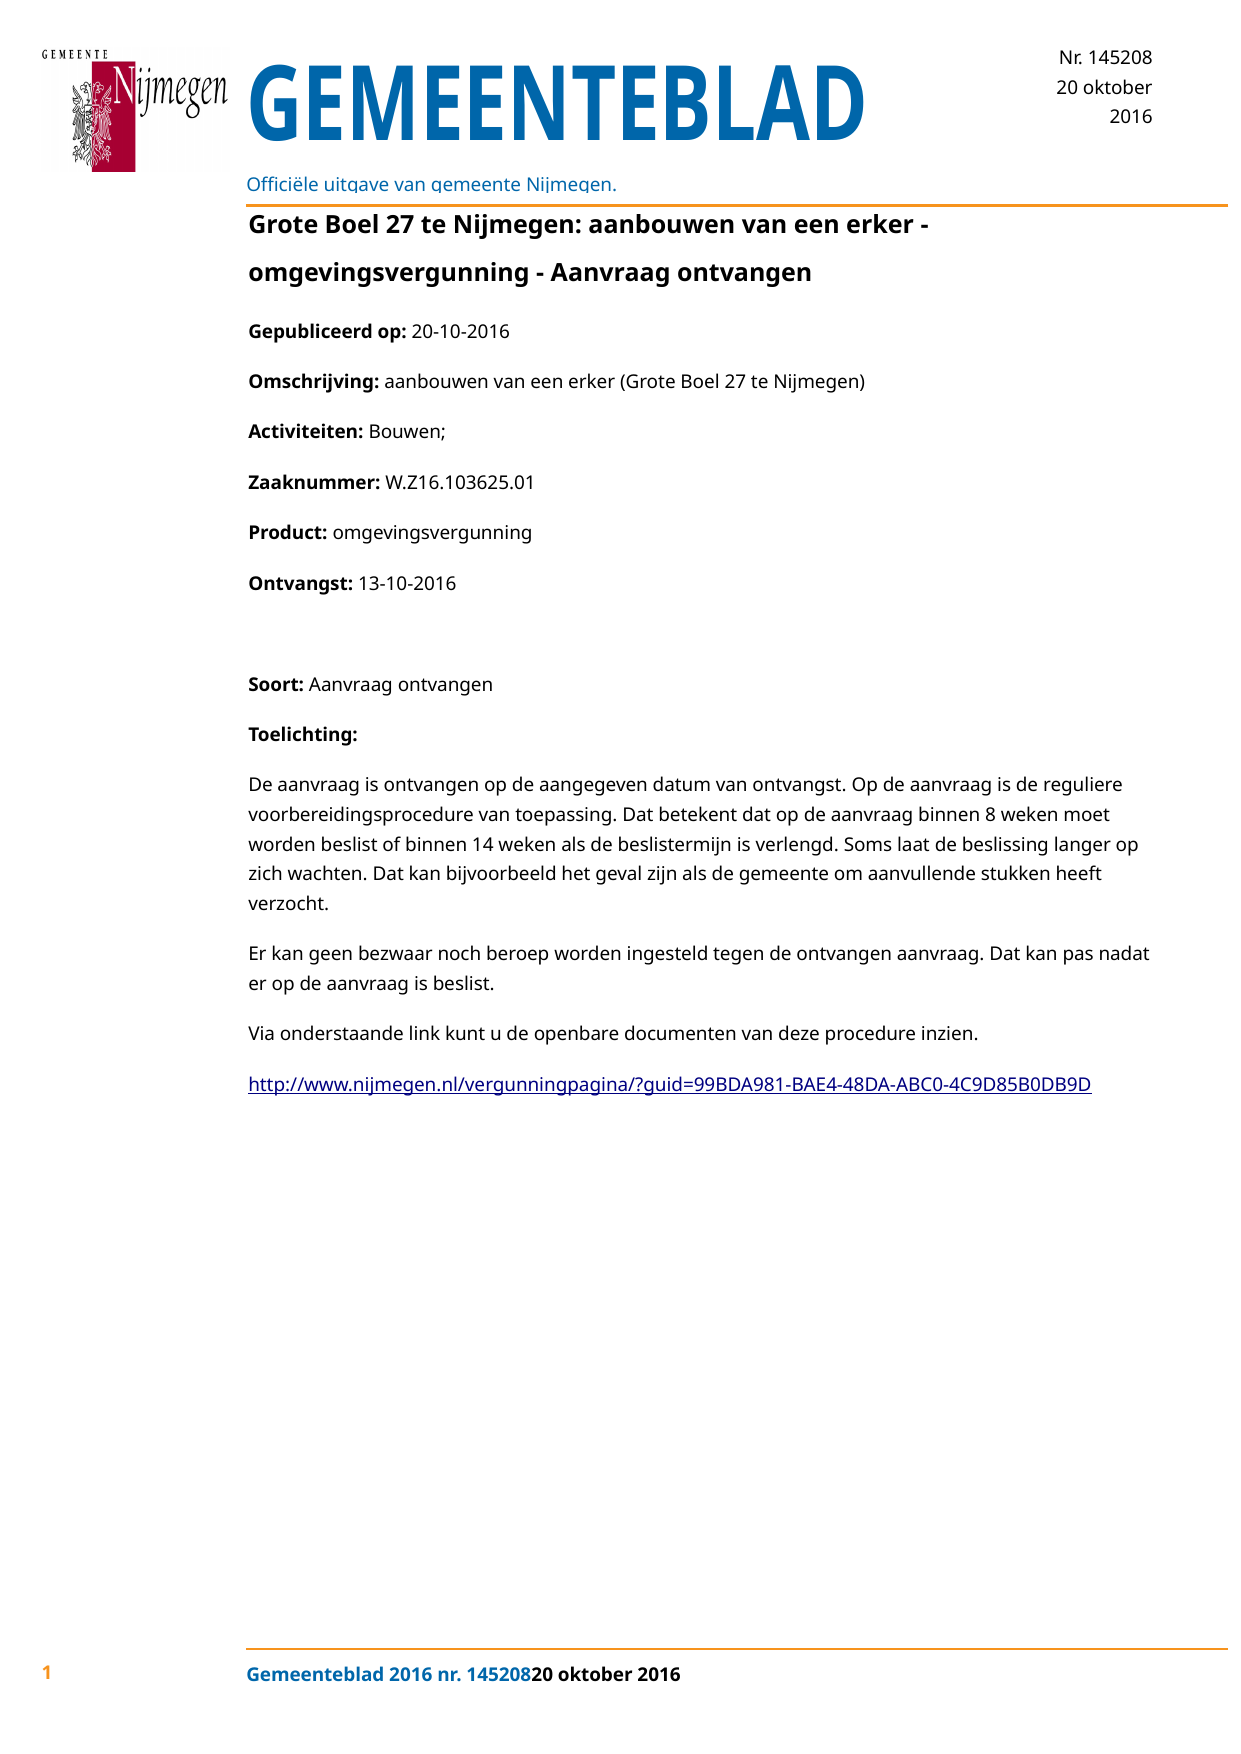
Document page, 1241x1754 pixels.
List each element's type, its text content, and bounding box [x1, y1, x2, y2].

text Toelichting: [248, 721, 1152, 747]
text http://www.nijmegen.nl/vergunningpagina/?guid=99BDA981-BAE4-48DA-ABC0-4C9D85B0DB9D [248, 1071, 1152, 1097]
text Ontvangst: 13-10-2016 [248, 570, 1152, 596]
text De aanvraag is ontvangen op de aangegeven datum van ontvangst. Op de aanvraag is de reguliere voorbereidingsprocedure van toepassing. Dat betekent dat op de aanvraag binnen 8 weken moet worden beslist of binnen 14 weken als de beslistermijn is verlengd. Soms laat de beslissing langer op zich wachten. Dat kan bijvoorbeeld het geval zijn als de gemeente om aanvullende stukken heeft verzocht. [248, 772, 1152, 916]
text Activiteiten: Bouwen; [248, 419, 1152, 444]
text Via onderstaande link kunt u de openbare documenten van deze procedure inzien. [248, 1020, 1152, 1046]
picture [41, 47, 231, 172]
text Grote Boel 27 te Nijmegen: aanbouwen van een erker - omgevingsvergunning - Aanvraag ontvangen [248, 207, 1152, 288]
text Omschrijving: aanbouwen van een erker (Grote Boel 27 te Nijmegen) [248, 368, 1152, 394]
text Zaaknummer: W.Z16.103625.01 [248, 469, 1152, 495]
text Soort: Aanvraag ontvangen [248, 671, 1152, 697]
text Product: omgevingsvergunning [248, 519, 1152, 545]
text Gepubliceerd op: 20-10-2016 [248, 318, 1152, 344]
text Er kan geen bezwaar noch beroep worden ingesteld tegen de ontvangen aanvraag. Dat kan pas nadat er op de aanvraag is beslist. [248, 940, 1152, 996]
